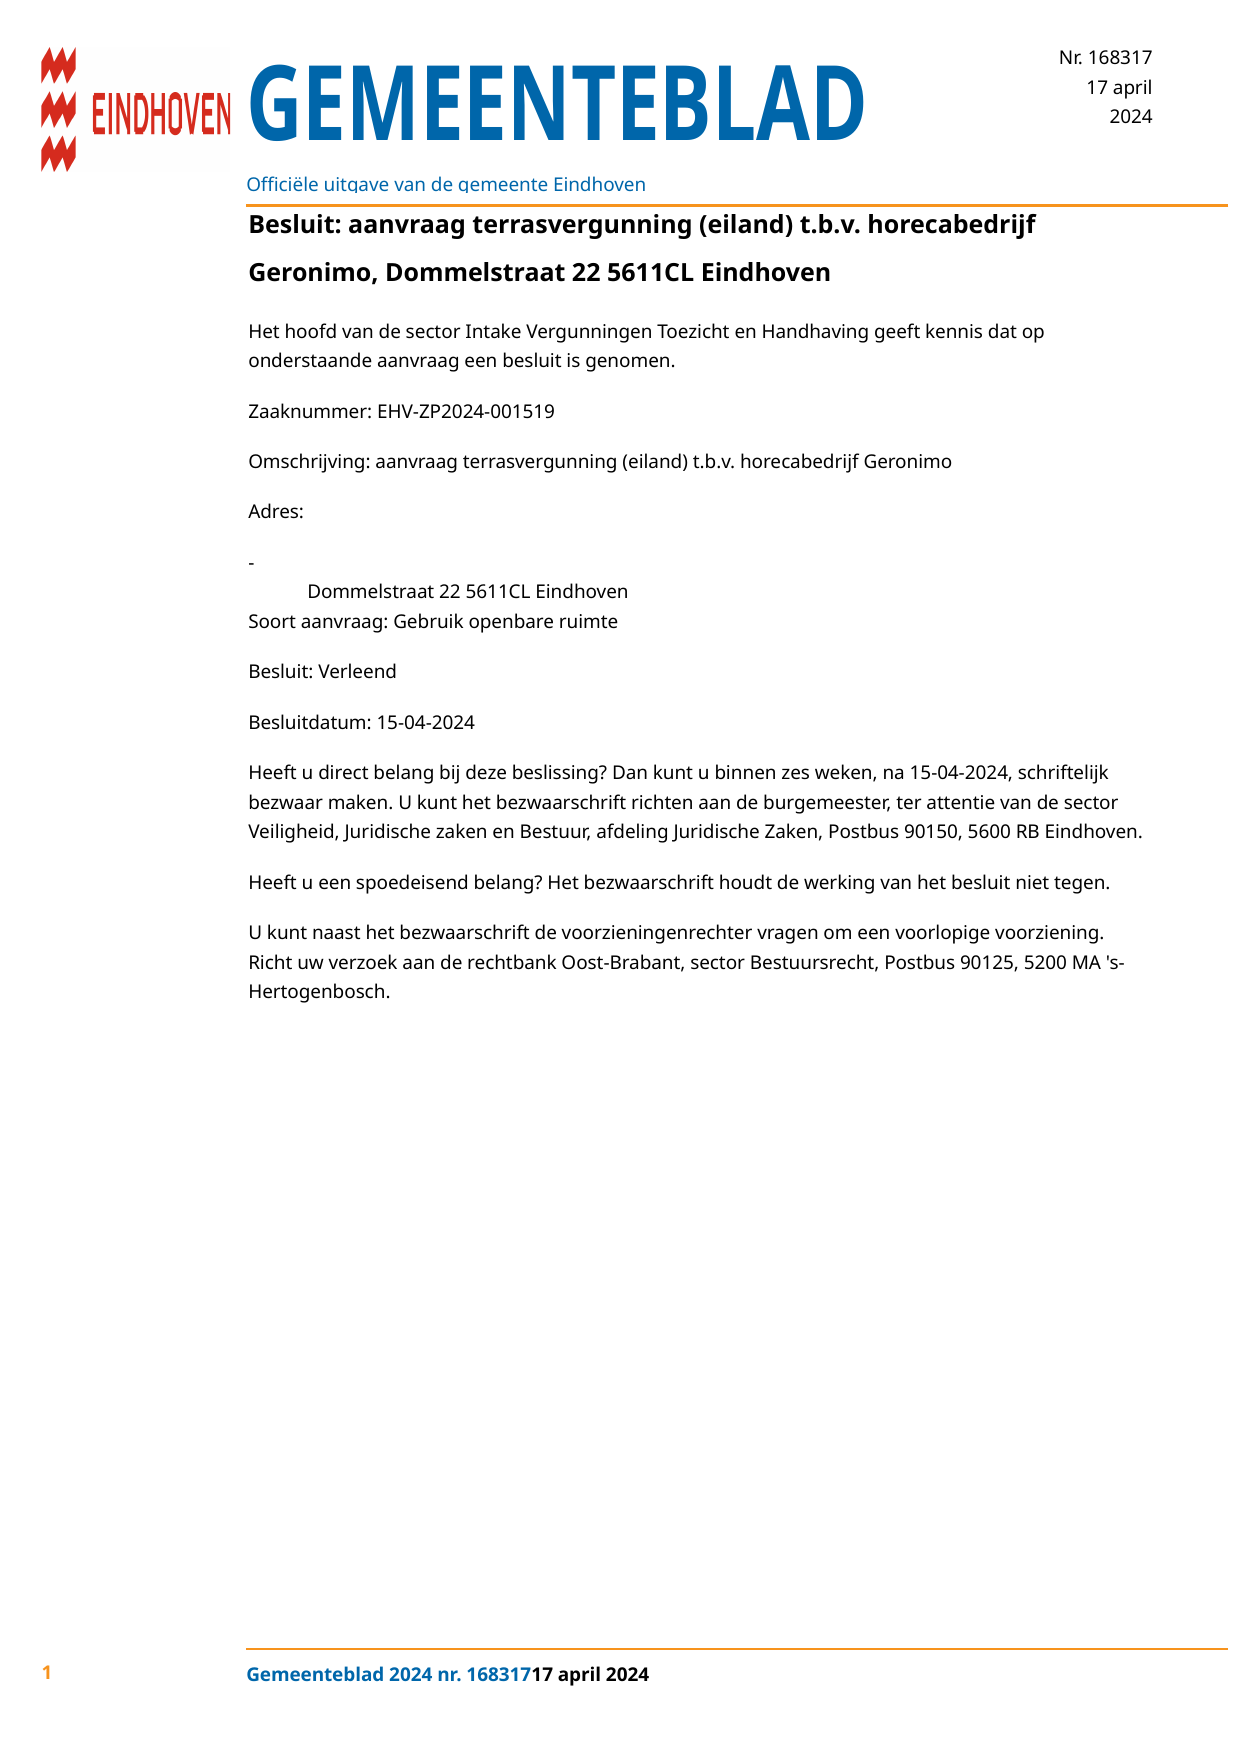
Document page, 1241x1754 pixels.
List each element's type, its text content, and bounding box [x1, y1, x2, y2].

text Soort aanvraag: Gebruik openbare ruimte [248, 608, 1152, 634]
list Dommelstraat 22 5611CL Eindhoven [248, 579, 1152, 604]
text Zaaknummer: EHV-ZP2024-001519 [248, 398, 1152, 424]
text U kunt naast het bezwaarschrift de voorzieningenrechter vragen om een voorlopige voorziening. Richt uw verzoek aan de rechtbank Oost-Brabant, sector Bestuursrecht, Postbus 90125, 5200 MA 's-Hertogenbosch. [248, 919, 1152, 1004]
picture [41, 47, 231, 172]
text Besluit: Verleend [248, 659, 1152, 684]
text Omschrijving: aanvraag terrasvergunning (eiland) t.b.v. horecabedrijf Geronimo [248, 448, 1152, 474]
text Adres: [248, 499, 1152, 524]
text Heeft u direct belang bij deze beslissing? Dan kunt u binnen zes weken, na 15-04-2024, schriftelijk bezwaar maken. U kunt het bezwaarschrift richten aan de burgemeester, ter attentie van de sector Veiligheid, Juridische zaken en Bestuur, afdeling Juridische Zaken, Postbus 90150, 5600 RB Eindhoven. [248, 759, 1152, 844]
text Het hoofd van de sector Intake Vergunningen Toezicht en Handhaving geeft kennis dat op onderstaande aanvraag een besluit is genomen. [248, 318, 1152, 373]
text Besluitdatum: 15-04-2024 [248, 709, 1152, 735]
text Besluit: aanvraag terrasvergunning (eiland) t.b.v. horecabedrijf Geronimo, Dommelstraat 22 5611CL Eindhoven [248, 207, 1152, 288]
text Heeft u een spoedeisend belang? Het bezwaarschrift houdt de werking van het besluit niet tegen. [248, 869, 1152, 895]
